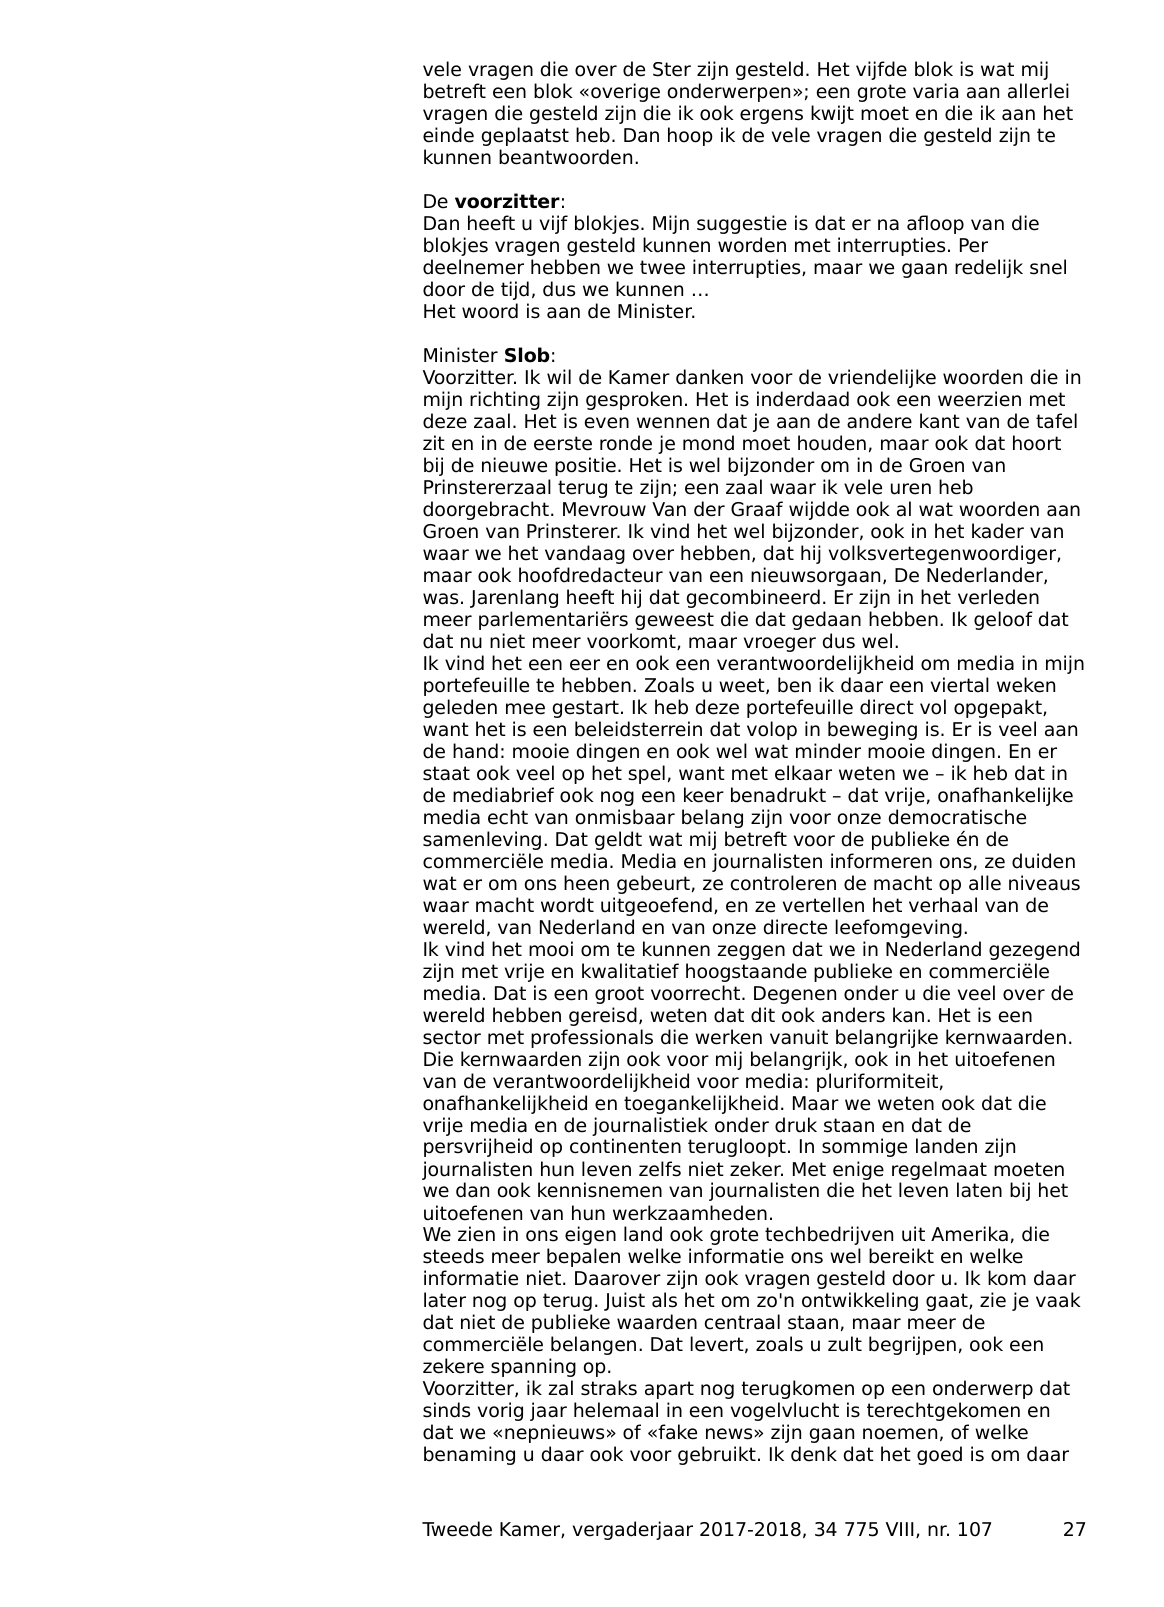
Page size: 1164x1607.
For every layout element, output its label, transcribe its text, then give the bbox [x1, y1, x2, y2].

text Minister Slob: [422, 345, 1087, 367]
text De voorzitter: [422, 191, 1087, 213]
text Dan heeft u vijf blokjes. Mijn suggestie is dat er na afloop van die blokjes vragen gesteld kunnen worden met interrupties. Per deelnemer hebben we twee interrupties, maar we gaan redelijk snel door de tijd, dus we kunnen … [422, 213, 1087, 301]
text Ik vind het mooi om te kunnen zeggen dat we in Nederland gezegend zijn met vrije en kwalitatief hoogstaande publieke en commerciële media. Dat is een groot voorrecht. Degenen onder u die veel over de wereld hebben gereisd, weten dat dit ook anders kan. Het is een sector met professionals die werken vanuit belangrijke kernwaarden. Die kernwaarden zijn ook voor mij belangrijk, ook in het uitoefenen van de verantwoordelijkheid voor media: pluriformiteit, onafhankelijkheid en toegankelijkheid. Maar we weten ook dat die vrije media en de journalistiek onder druk staan en dat de persvrijheid op continenten terugloopt. In sommige landen zijn journalisten hun leven zelfs niet zeker. Met enige regelmaat moeten we dan ook kennisnemen van journalisten die het leven laten bij het uitoefenen van hun werkzaamheden. [422, 939, 1087, 1224]
text Voorzitter, ik zal straks apart nog terugkomen op een onderwerp dat sinds vorig jaar helemaal in een vogelvlucht is terechtgekomen en dat we «nepnieuws» of «fake news» zijn gaan noemen, of welke benaming u daar ook voor gebruikt. Ik denk dat het goed is om daar [422, 1378, 1087, 1466]
text We zien in ons eigen land ook grote techbedrijven uit Amerika, die steeds meer bepalen welke informatie ons wel bereikt en welke informatie niet. Daarover zijn ook vragen gesteld door u. Ik kom daar later nog op terug. Juist als het om zo'n ontwikkeling gaat, zie je vaak dat niet de publieke waarden centraal staan, maar meer de commerciële belangen. Dat levert, zoals u zult begrijpen, ook een zekere spanning op. [422, 1224, 1087, 1378]
text Ik vind het een eer en ook een verantwoordelijkheid om media in mijn portefeuille te hebben. Zoals u weet, ben ik daar een viertal weken geleden mee gestart. Ik heb deze portefeuille direct vol opgepakt, want het is een beleidsterrein dat volop in beweging is. Er is veel aan de hand: mooie dingen en ook wel wat minder mooie dingen. En er staat ook veel op het spel, want met elkaar weten we – ik heb dat in de mediabrief ook nog een keer benadrukt – dat vrije, onafhankelijke media echt van onmisbaar belang zijn voor onze democratische samenleving. Dat geldt wat mij betreft voor de publieke én de commerciële media. Media en journalisten informeren ons, ze duiden wat er om ons heen gebeurt, ze controleren de macht op alle niveaus waar macht wordt uitgeoefend, en ze vertellen het verhaal van de wereld, van Nederland en van onze directe leefomgeving. [422, 653, 1087, 939]
text Het woord is aan de Minister. [422, 301, 1087, 323]
text Voorzitter. Ik wil de Kamer danken voor de vriendelijke woorden die in mijn richting zijn gesproken. Het is inderdaad ook een weerzien met deze zaal. Het is even wennen dat je aan de andere kant van de tafel zit en in de eerste ronde je mond moet houden, maar ook dat hoort bij de nieuwe positie. Het is wel bijzonder om in de Groen van Prinstererzaal terug te zijn; een zaal waar ik vele uren heb doorgebracht. Mevrouw Van der Graaf wijdde ook al wat woorden aan Groen van Prinsterer. Ik vind het wel bijzonder, ook in het kader van waar we het vandaag over hebben, dat hij volksvertegenwoordiger, maar ook hoofdredacteur van een nieuwsorgaan, De Nederlander, was. Jarenlang heeft hij dat gecombineerd. Er zijn in het verleden meer parlementariërs geweest die dat gedaan hebben. Ik geloof dat dat nu niet meer voorkomt, maar vroeger dus wel. [422, 367, 1087, 653]
text vele vragen die over de Ster zijn gesteld. Het vijfde blok is wat mij betreft een blok «overige onderwerpen»; een grote varia aan allerlei vragen die gesteld zijn die ik ook ergens kwijt moet en die ik aan het einde geplaatst heb. Dan hoop ik de vele vragen die gesteld zijn te kunnen beantwoorden. [422, 59, 1087, 169]
